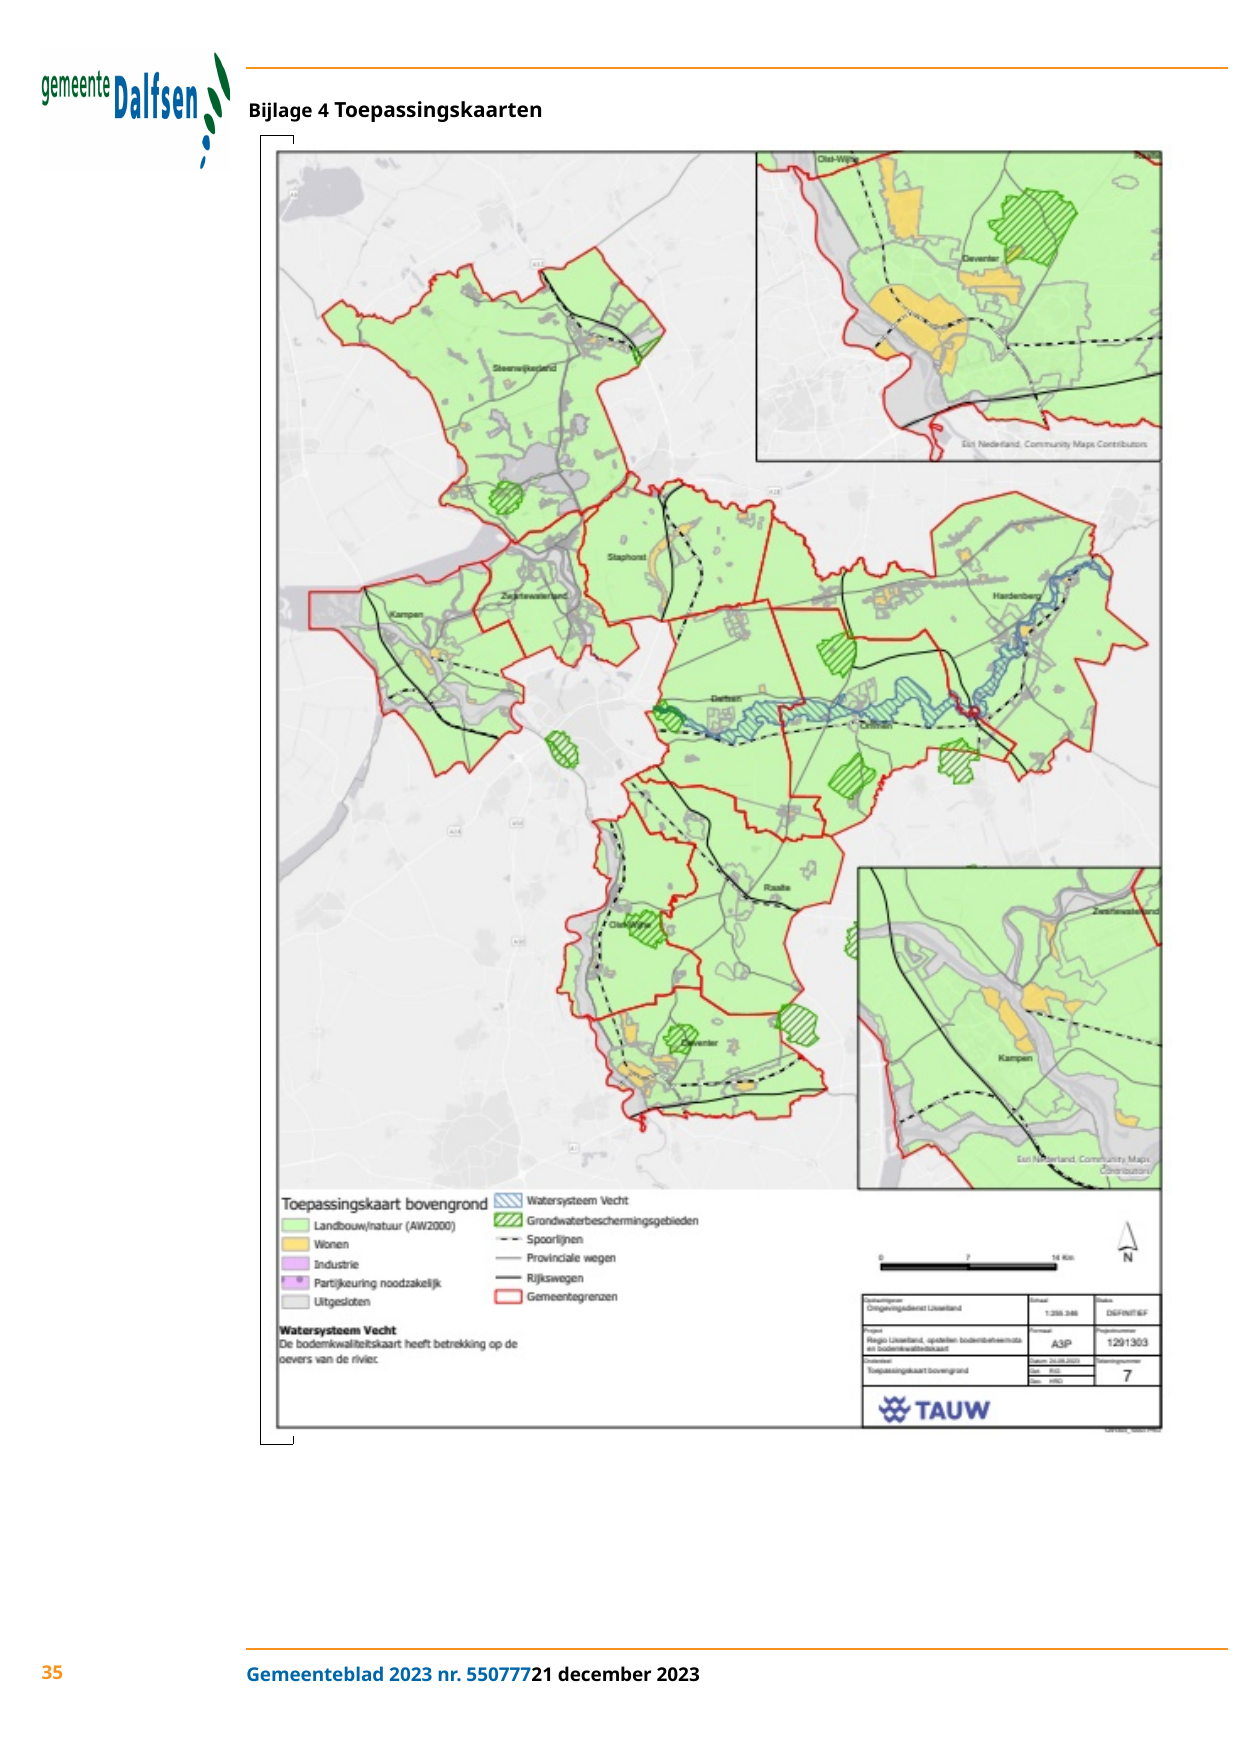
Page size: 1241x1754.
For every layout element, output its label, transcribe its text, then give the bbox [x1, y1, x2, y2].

picture [41, 47, 231, 172]
text Bijlage 4 Toepassingskaarten [248, 95, 1152, 123]
picture [268, 144, 1173, 1436]
